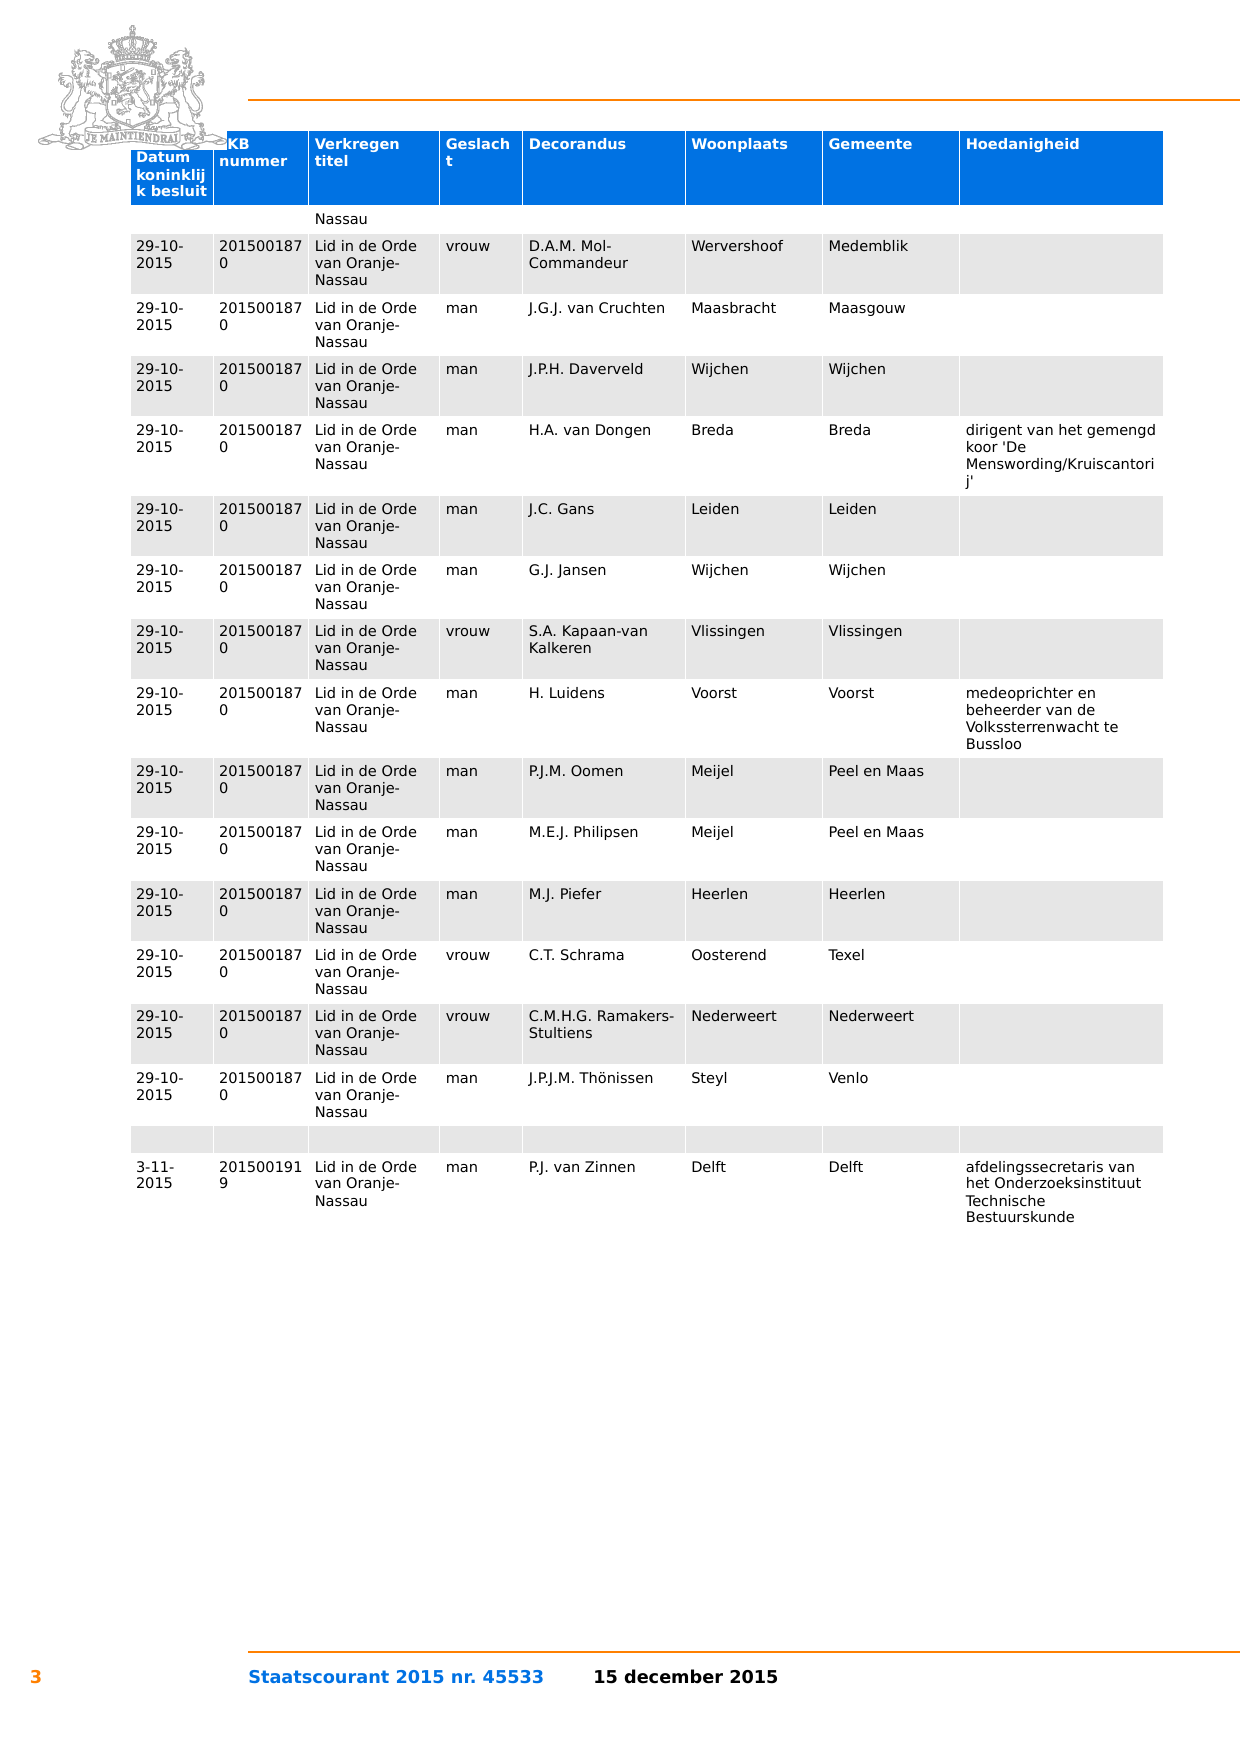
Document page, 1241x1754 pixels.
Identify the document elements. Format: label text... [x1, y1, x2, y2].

table_cell [523, 206, 685, 232]
table_cell man [440, 881, 522, 941]
table_cell Maasgouw [823, 295, 959, 355]
table_cell Breda [823, 418, 959, 495]
table_cell Nederweert [823, 1004, 959, 1064]
table_cell Voorst [686, 680, 822, 757]
table_cell M.J. Piefer [523, 881, 685, 941]
table_cell Heerlen [686, 881, 822, 941]
table_cell 29-10-2015 [131, 881, 213, 941]
table_cell 2015001870 [214, 619, 308, 679]
table_cell Lid in de Orde van Oranje-Nassau [309, 1065, 439, 1125]
table_header KB nummer [214, 131, 308, 205]
table_cell Lid in de Orde van Oranje-Nassau [309, 557, 439, 617]
table_cell vrouw [440, 619, 522, 679]
table_cell Lid in de Orde van Oranje-Nassau [309, 942, 439, 1003]
table_cell P.J.M. Oomen [523, 758, 685, 818]
table_cell Leiden [686, 496, 822, 556]
table_cell [686, 1126, 822, 1153]
table_cell afdelingssecretaris van het Onderzoeksinstituut Technische Bestuurskunde [960, 1154, 1163, 1231]
table_cell Lid in de Orde van Oranje-Nassau [309, 1004, 439, 1064]
table_cell Lid in de Orde van Oranje-Nassau [309, 1154, 439, 1231]
table_cell Steyl [686, 1065, 822, 1125]
table_cell Peel en Maas [823, 820, 959, 880]
table_cell 2015001919 [214, 1154, 308, 1231]
table_cell [823, 1126, 959, 1153]
table_cell 29-10-2015 [131, 1065, 213, 1125]
table_cell 29-10-2015 [131, 234, 213, 294]
table_cell M.E.J. Philipsen [523, 820, 685, 880]
table_cell [960, 356, 1163, 416]
table_cell Leiden [823, 496, 959, 556]
table_header Datum koninklijk besluit [131, 150, 213, 205]
table_cell Lid in de Orde van Oranje-Nassau [309, 234, 439, 294]
table_cell [960, 234, 1163, 294]
table_cell Lid in de Orde van Oranje-Nassau [309, 820, 439, 880]
table_cell [523, 1126, 685, 1153]
table_cell [960, 619, 1163, 679]
table_header Gemeente [823, 131, 959, 205]
table_cell 29-10-2015 [131, 1004, 213, 1064]
table_cell J.P.J.M. Thönissen [523, 1065, 685, 1125]
table_cell 2015001870 [214, 1065, 308, 1125]
table_cell Lid in de Orde van Oranje-Nassau [309, 680, 439, 757]
table_cell man [440, 557, 522, 617]
table_cell [214, 1126, 308, 1153]
table_cell 29-10-2015 [131, 758, 213, 818]
table_cell [131, 206, 213, 232]
table_cell Texel [823, 942, 959, 1003]
table_cell Voorst [823, 680, 959, 757]
table_cell 2015001870 [214, 496, 308, 556]
table_cell man [440, 1065, 522, 1125]
table_cell Nassau [309, 206, 439, 232]
table_cell man [440, 295, 522, 355]
table_cell 2015001870 [214, 820, 308, 880]
table_cell man [440, 418, 522, 495]
table_cell 29-10-2015 [131, 942, 213, 1003]
table_cell Delft [823, 1154, 959, 1231]
table_cell man [440, 1154, 522, 1231]
table_cell 3-11-2015 [131, 1154, 213, 1231]
table_cell Wijchen [823, 557, 959, 617]
table_cell Breda [686, 418, 822, 495]
table_cell [960, 758, 1163, 818]
table_cell H.A. van Dongen [523, 418, 685, 495]
table_cell dirigent van het gemengd koor 'De Menswording/Kruiscantorij' [960, 418, 1163, 495]
table_cell [960, 1065, 1163, 1125]
table_header Verkregen titel [309, 131, 439, 205]
table_cell 29-10-2015 [131, 680, 213, 757]
table_cell P.J. van Zinnen [523, 1154, 685, 1231]
table_cell 29-10-2015 [131, 356, 213, 416]
table_cell [960, 206, 1163, 232]
table_cell Lid in de Orde van Oranje-Nassau [309, 356, 439, 416]
table_cell [960, 1004, 1163, 1064]
table_cell Wijchen [686, 557, 822, 617]
table_cell 2015001870 [214, 557, 308, 617]
table_cell Wervershoof [686, 234, 822, 294]
table_cell 29-10-2015 [131, 418, 213, 495]
picture [38, 25, 227, 150]
table_header Geslacht [440, 131, 522, 205]
table_cell 2015001870 [214, 295, 308, 355]
table_cell Lid in de Orde van Oranje-Nassau [309, 418, 439, 495]
table_cell Heerlen [823, 881, 959, 941]
table_cell Medemblik [823, 234, 959, 294]
table_cell [960, 557, 1163, 617]
table_cell C.M.H.G. Ramakers-Stultiens [523, 1004, 685, 1064]
table_cell 2015001870 [214, 234, 308, 294]
table_cell [823, 206, 959, 232]
table_cell [960, 496, 1163, 556]
table_cell [686, 206, 822, 232]
table_cell C.T. Schrama [523, 942, 685, 1003]
table_cell man [440, 680, 522, 757]
table_header Decorandus [523, 131, 685, 205]
table_cell vrouw [440, 1004, 522, 1064]
table_cell man [440, 758, 522, 818]
table_cell medeoprichter en beheerder van de Volkssterrenwacht te Bussloo [960, 680, 1163, 757]
table_cell Lid in de Orde van Oranje-Nassau [309, 496, 439, 556]
table_cell [440, 1126, 522, 1153]
table_cell Nederweert [686, 1004, 822, 1064]
table_cell G.J. Jansen [523, 557, 685, 617]
table_cell 29-10-2015 [131, 820, 213, 880]
table_cell S.A. Kapaan-van Kalkeren [523, 619, 685, 679]
table_cell vrouw [440, 942, 522, 1003]
table_cell Lid in de Orde van Oranje-Nassau [309, 881, 439, 941]
table_cell 29-10-2015 [131, 619, 213, 679]
table_cell Delft [686, 1154, 822, 1231]
table_header Hoedanigheid [960, 131, 1163, 205]
table_cell [309, 1126, 439, 1153]
table_cell 2015001870 [214, 881, 308, 941]
table_cell man [440, 820, 522, 880]
table_cell Wijchen [686, 356, 822, 416]
table_cell H. Luidens [523, 680, 685, 757]
table_cell [960, 942, 1163, 1003]
table_cell Venlo [823, 1065, 959, 1125]
table_cell Oosterend [686, 942, 822, 1003]
table_cell [440, 206, 522, 232]
table_cell Lid in de Orde van Oranje-Nassau [309, 295, 439, 355]
table_cell Lid in de Orde van Oranje-Nassau [309, 619, 439, 679]
table_cell 29-10-2015 [131, 295, 213, 355]
table_cell [960, 881, 1163, 941]
table_cell Meijel [686, 758, 822, 818]
table_cell Peel en Maas [823, 758, 959, 818]
table_cell J.P.H. Daverveld [523, 356, 685, 416]
table_cell 29-10-2015 [131, 496, 213, 556]
table_cell vrouw [440, 234, 522, 294]
table_cell Vlissingen [823, 619, 959, 679]
table_cell [131, 1126, 213, 1153]
table_cell 2015001870 [214, 758, 308, 818]
table_cell Lid in de Orde van Oranje-Nassau [309, 758, 439, 818]
table_cell Maasbracht [686, 295, 822, 355]
table_cell 2015001870 [214, 942, 308, 1003]
table_cell man [440, 496, 522, 556]
table_cell [214, 206, 308, 232]
table_cell 2015001870 [214, 418, 308, 495]
table_cell [960, 820, 1163, 880]
table_cell 2015001870 [214, 356, 308, 416]
table_cell [960, 295, 1163, 355]
table_header Woonplaats [686, 131, 822, 205]
table_cell 2015001870 [214, 1004, 308, 1064]
table_cell J.C. Gans [523, 496, 685, 556]
table_cell Vlissingen [686, 619, 822, 679]
table_cell [960, 1126, 1163, 1153]
table_cell J.G.J. van Cruchten [523, 295, 685, 355]
table_cell 29-10-2015 [131, 557, 213, 617]
table_cell Wijchen [823, 356, 959, 416]
table_cell man [440, 356, 522, 416]
table_cell Meijel [686, 820, 822, 880]
table_cell D.A.M. Mol-Commandeur [523, 234, 685, 294]
table_cell 2015001870 [214, 680, 308, 757]
